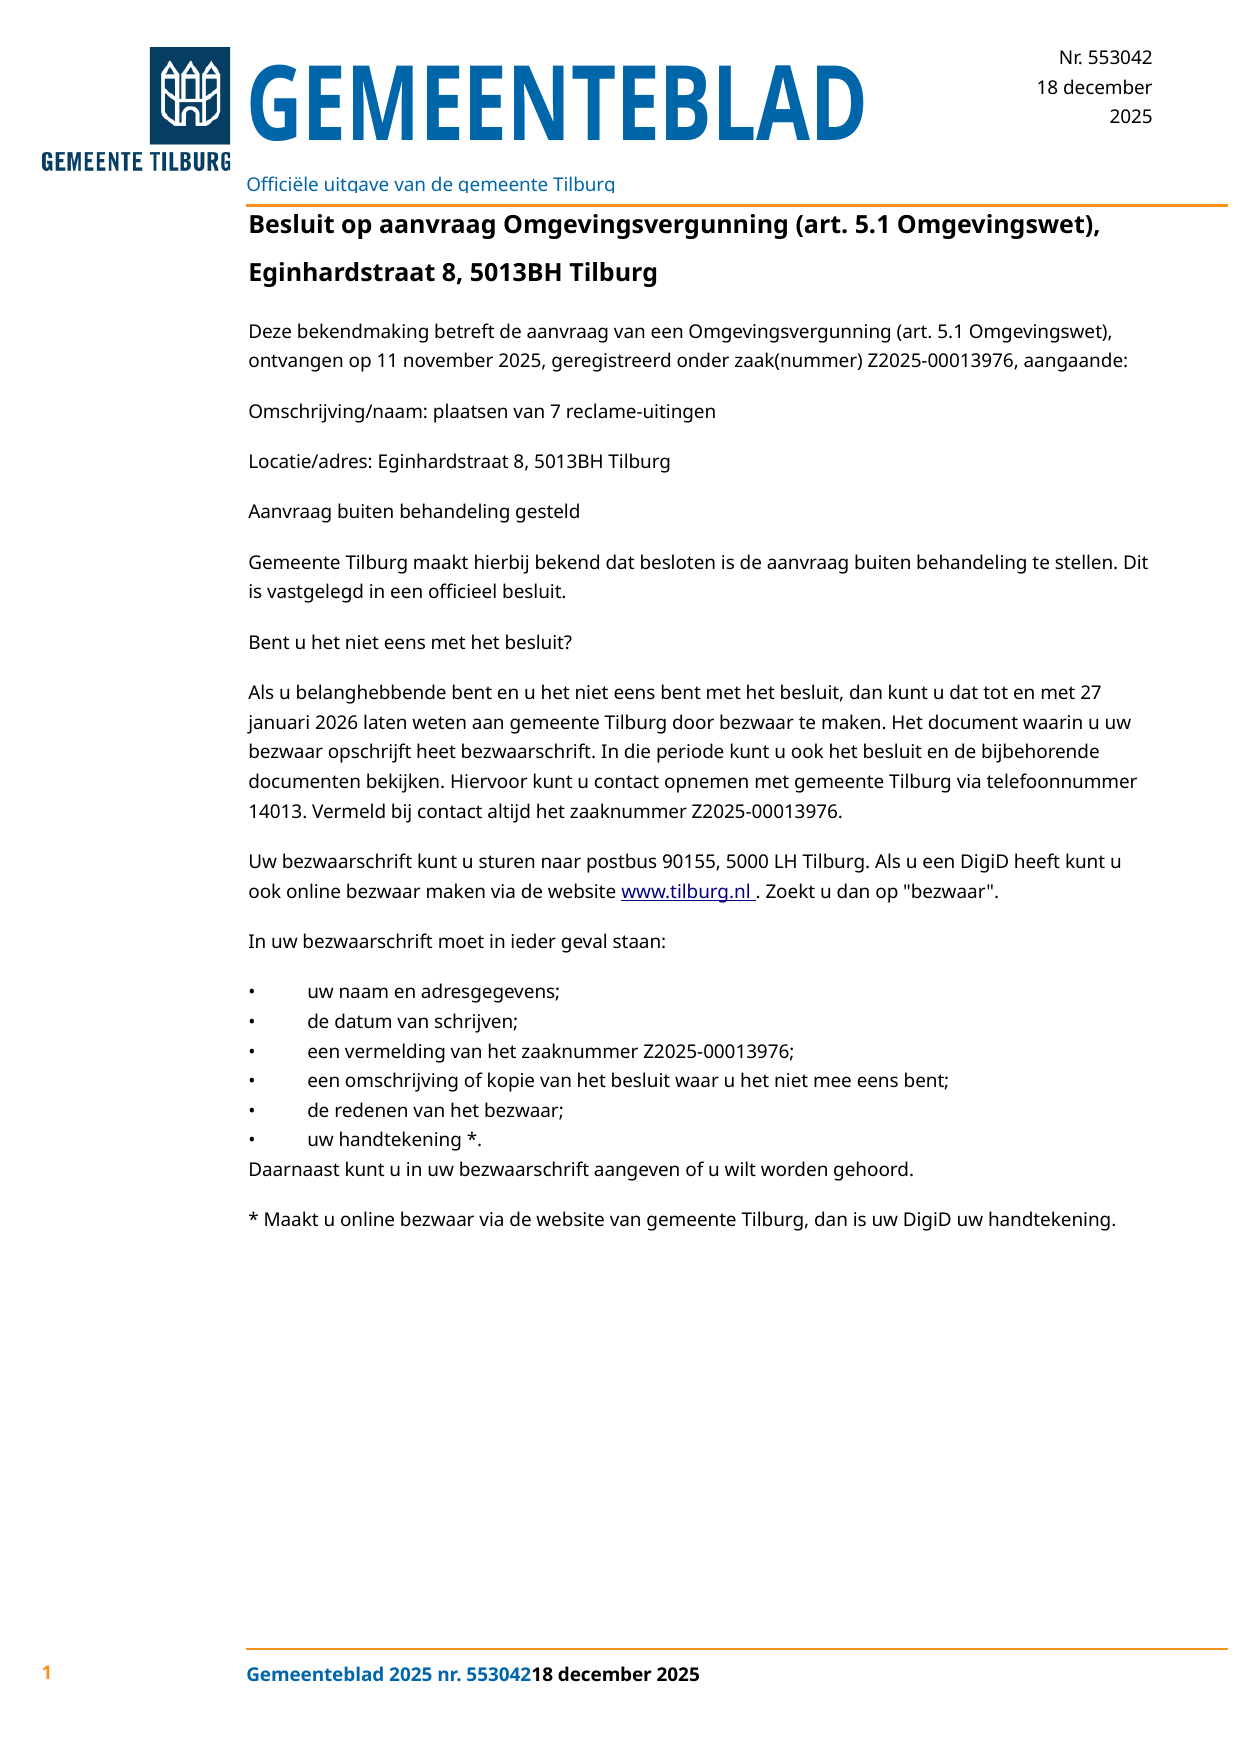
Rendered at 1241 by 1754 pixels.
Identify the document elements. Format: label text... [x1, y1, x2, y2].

list de redenen van het bezwaar; [248, 1097, 1152, 1123]
text Gemeente Tilburg maakt hierbij bekend dat besloten is de aanvraag buiten behandeling te stellen. Dit is vastgelegd in een officieel besluit. [248, 549, 1152, 604]
text * Maakt u online bezwaar via de website van gemeente Tilburg, dan is uw DigiD uw handtekening. [248, 1207, 1152, 1232]
text Omschrijving/naam: plaatsen van 7 reclame-uitingen [248, 398, 1152, 424]
text Als u belanghebbende bent en u het niet eens bent met het besluit, dan kunt u dat tot en met 27 januari 2026 laten weten aan gemeente Tilburg door bezwaar te maken. Het document waarin u uw bezwaar opschrijft heet bezwaarschrift. In die periode kunt u ook het besluit en de bijbehorende documenten bekijken. Hiervoor kunt u contact opnemen met gemeente Tilburg via telefoonnummer 14013. Vermeld bij contact altijd het zaaknummer Z2025-00013976. [248, 679, 1152, 824]
list een omschrijving of kopie van het besluit waar u het niet mee eens bent; [248, 1067, 1152, 1093]
list uw handtekening *. [248, 1127, 1152, 1152]
text Bent u het niet eens met het besluit? [248, 629, 1152, 655]
text Uw bezwaarschrift kunt u sturen naar postbus 90155, 5000 LH Tilburg. Als u een DigiD heeft kunt u ook online bezwaar maken via de website www.tilburg.nl . Zoekt u dan op "bezwaar". [248, 848, 1152, 904]
text Deze bekendmaking betreft de aanvraag van een Omgevingsvergunning (art. 5.1 Omgevingswet), ontvangen op 11 november 2025, geregistreerd onder zaak(nummer) Z2025-00013976, aangaande: [248, 318, 1152, 373]
text In uw bezwaarschrift moet in ieder geval staan: [248, 928, 1152, 954]
text Daarnaast kunt u in uw bezwaarschrift aangeven of u wilt worden gehoord. [248, 1156, 1152, 1182]
text Locatie/adres: Eginhardstraat 8, 5013BH Tilburg [248, 448, 1152, 474]
list een vermelding van het zaaknummer Z2025-00013976; [248, 1038, 1152, 1064]
picture [41, 47, 231, 172]
text Besluit op aanvraag Omgevingsvergunning (art. 5.1 Omgevingswet), Eginhardstraat 8, 5013BH Tilburg [248, 207, 1152, 288]
list de datum van schrijven; [248, 1008, 1152, 1034]
text Aanvraag buiten behandeling gesteld [248, 499, 1152, 524]
list uw naam en adresgegevens; [248, 979, 1152, 1004]
